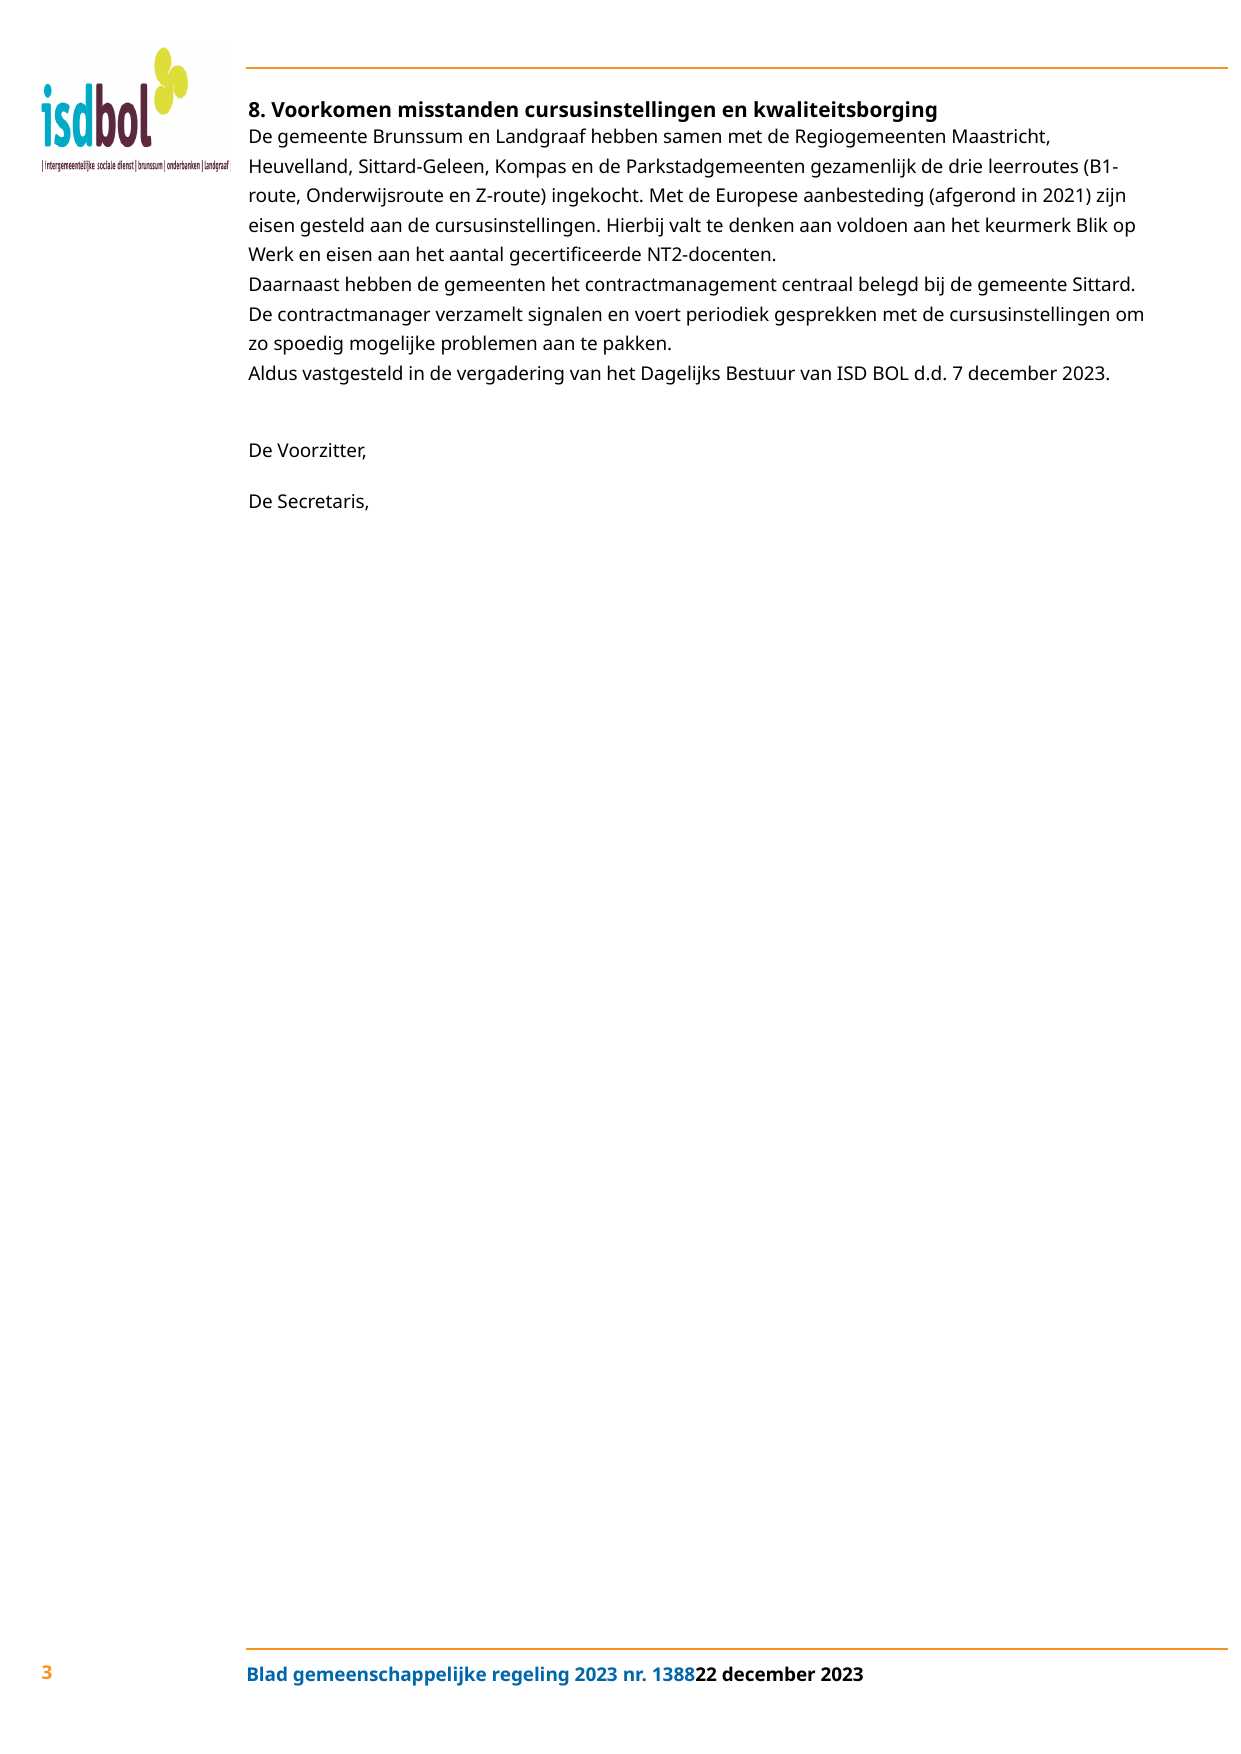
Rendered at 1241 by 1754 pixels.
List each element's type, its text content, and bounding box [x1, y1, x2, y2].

text Aldus vastgesteld in de vergadering van het Dagelijks Bestuur van ISD BOL d.d. 7 december 2023. [248, 360, 1152, 386]
picture [41, 47, 231, 172]
text De Secretaris, [248, 488, 1152, 514]
text Daarnaast hebben de gemeenten het contractmanagement centraal belegd bij de gemeente Sittard. De contractmanager verzamelt signalen en voert periodiek gesprekken met de cursusinstellingen om zo spoedig mogelijke problemen aan te pakken. [248, 271, 1152, 356]
text De Voorzitter, [248, 437, 1152, 463]
text De gemeente Brunssum en Landgraaf hebben samen met de Regiogemeenten Maastricht, Heuvelland, Sittard-Geleen, Kompas en de Parkstadgemeenten gezamenlijk de drie leerroutes (B1-route, Onderwijsroute en Z-route) ingekocht. Met de Europese aanbesteding (afgerond in 2021) zijn eisen gesteld aan de cursusinstellingen. Hierbij valt te denken aan voldoen aan het keurmerk Blik op Werk en eisen aan het aantal gecertificeerde NT2-docenten. [248, 123, 1152, 267]
text 8. Voorkomen misstanden cursusinstellingen en kwaliteitsborging [248, 95, 1152, 123]
